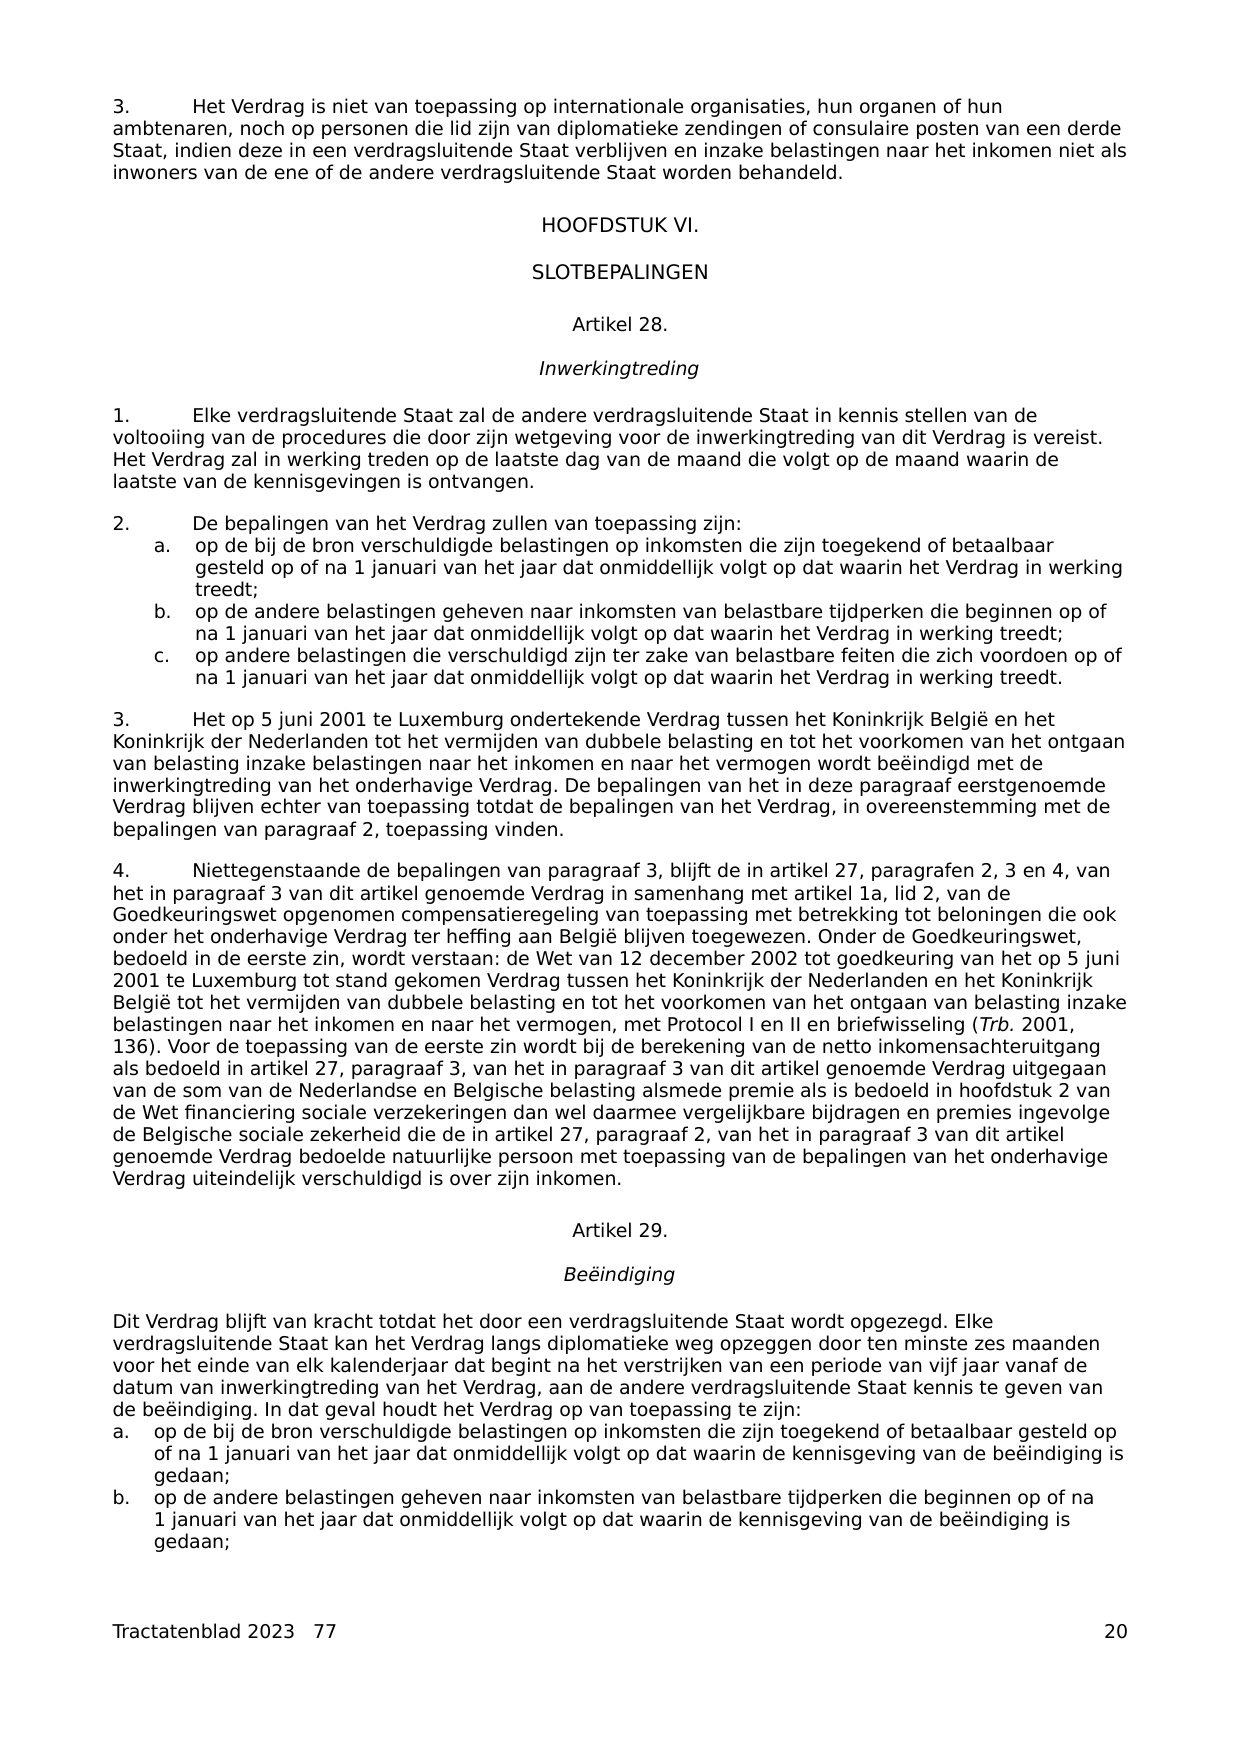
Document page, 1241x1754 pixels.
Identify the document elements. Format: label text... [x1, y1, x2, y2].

subtitle Artikel 29. Beëindiging [112, 1220, 1128, 1286]
text 4. Niettegenstaande de bepalingen van paragraaf 3, blijft de in artikel 27, paragrafen 2, 3 en 4, van het in paragraaf 3 van dit artikel genoemde Verdrag in samenhang met artikel 1a, lid 2, van de Goedkeuringswet opgenomen compensatieregeling van toepassing met betrekking tot beloningen die ook onder het onderhavige Verdrag ter heffing aan België blijven toegewezen. Onder de Goedkeuringswet, bedoeld in de eerste zin, wordt verstaan: de Wet van 12 december 2002 tot goedkeuring van het op 5 juni 2001 te Luxemburg tot stand gekomen Verdrag tussen het Koninkrijk der Nederlanden en het Koninkrijk België tot het vermijden van dubbele belasting en tot het voorkomen van het ontgaan van belasting inzake belastingen naar het inkomen en naar het vermogen, met Protocol I en II en briefwisseling (Trb. 2001, 136). Voor de toepassing van de eerste zin wordt bij de berekening van de netto inkomensachteruitgang als bedoeld in artikel 27, paragraaf 3, van het in paragraaf 3 van dit artikel genoemde Verdrag uitgegaan van de som van de Nederlandse en Belgische belasting alsmede premie als is bedoeld in hoofdstuk 2 van de Wet financiering sociale verzekeringen dan wel daarmee vergelijkbare bijdragen en premies ingevolge de Belgische sociale zekerheid die de in artikel 27, paragraaf 2, van het in paragraaf 3 van dit artikel genoemde Verdrag bedoelde natuurlijke persoon met toepassing van de bepalingen van het onderhavige Verdrag uiteindelijk verschuldigd is over zijn inkomen. [112, 860, 1128, 1190]
text b. op de andere belastingen geheven naar inkomsten van belastbare tijdperken die beginnen op of na 1 januari van het jaar dat onmiddellijk volgt op dat waarin het Verdrag in werking treedt; [153, 601, 1128, 644]
text 2. De bepalingen van het Verdrag zullen van toepassing zijn: [112, 513, 1128, 535]
text 1. Elke verdragsluitende Staat zal de andere verdragsluitende Staat in kennis stellen van de voltooiing van de procedures die door zijn wetgeving voor de inwerkingtreding van dit Verdrag is vereist. Het Verdrag zal in werking treden op de laatste dag van de maand die volgt op de maand waarin de laatste van de kennisgevingen is ontvangen. [112, 405, 1128, 493]
text b. op de andere belastingen geheven naar inkomsten van belastbare tijdperken die beginnen op of na 1 januari van het jaar dat onmiddellijk volgt op dat waarin de kennisgeving van de beëindiging is gedaan; [112, 1487, 1128, 1553]
subtitle HOOFDSTUK VI. SLOTBEPALINGEN [112, 214, 1128, 284]
subtitle Artikel 28. Inwerkingtreding [112, 314, 1128, 380]
text a. op de bij de bron verschuldigde belastingen op inkomsten die zijn toegekend of betaalbaar gesteld op of na 1 januari van het jaar dat onmiddellijk volgt op dat waarin het Verdrag in werking treedt; [153, 535, 1128, 601]
text a. op de bij de bron verschuldigde belastingen op inkomsten die zijn toegekend of betaalbaar gesteld op of na 1 januari van het jaar dat onmiddellijk volgt op dat waarin de kennisgeving van de beëindiging is gedaan; [112, 1421, 1128, 1487]
text Dit Verdrag blijft van kracht totdat het door een verdragsluitende Staat wordt opgezegd. Elke verdragsluitende Staat kan het Verdrag langs diplomatieke weg opzeggen door ten minste zes maanden voor het einde van elk kalenderjaar dat begint na het verstrijken van een periode van vijf jaar vanaf de datum van inwerkingtreding van het Verdrag, aan de andere verdragsluitende Staat kennis te geven van de beëindiging. In dat geval houdt het Verdrag op van toepassing te zijn: [112, 1311, 1128, 1421]
text c. op andere belastingen die verschuldigd zijn ter zake van belastbare feiten die zich voordoen op of na 1 januari van het jaar dat onmiddellijk volgt op dat waarin het Verdrag in werking treedt. [153, 644, 1128, 688]
text 3. Het op 5 juni 2001 te Luxemburg ondertekende Verdrag tussen het Koninkrijk België en het Koninkrijk der Nederlanden tot het vermijden van dubbele belasting en tot het voorkomen van het ontgaan van belasting inzake belastingen naar het inkomen en naar het vermogen wordt beëindigd met de inwerkingtreding van het onderhavige Verdrag. De bepalingen van het in deze paragraaf eerstgenoemde Verdrag blijven echter van toepassing totdat de bepalingen van het Verdrag, in overeenstemming met de bepalingen van paragraaf 2, toepassing vinden. [112, 708, 1128, 840]
text 3. Het Verdrag is niet van toepassing op internationale organisaties, hun organen of hun ambtenaren, noch op personen die lid zijn van diplomatieke zendingen of consulaire posten van een derde Staat, indien deze in een verdragsluitende Staat verblijven en inzake belastingen naar het inkomen niet als inwoners van de ene of de andere verdragsluitende Staat worden behandeld. [112, 96, 1128, 184]
